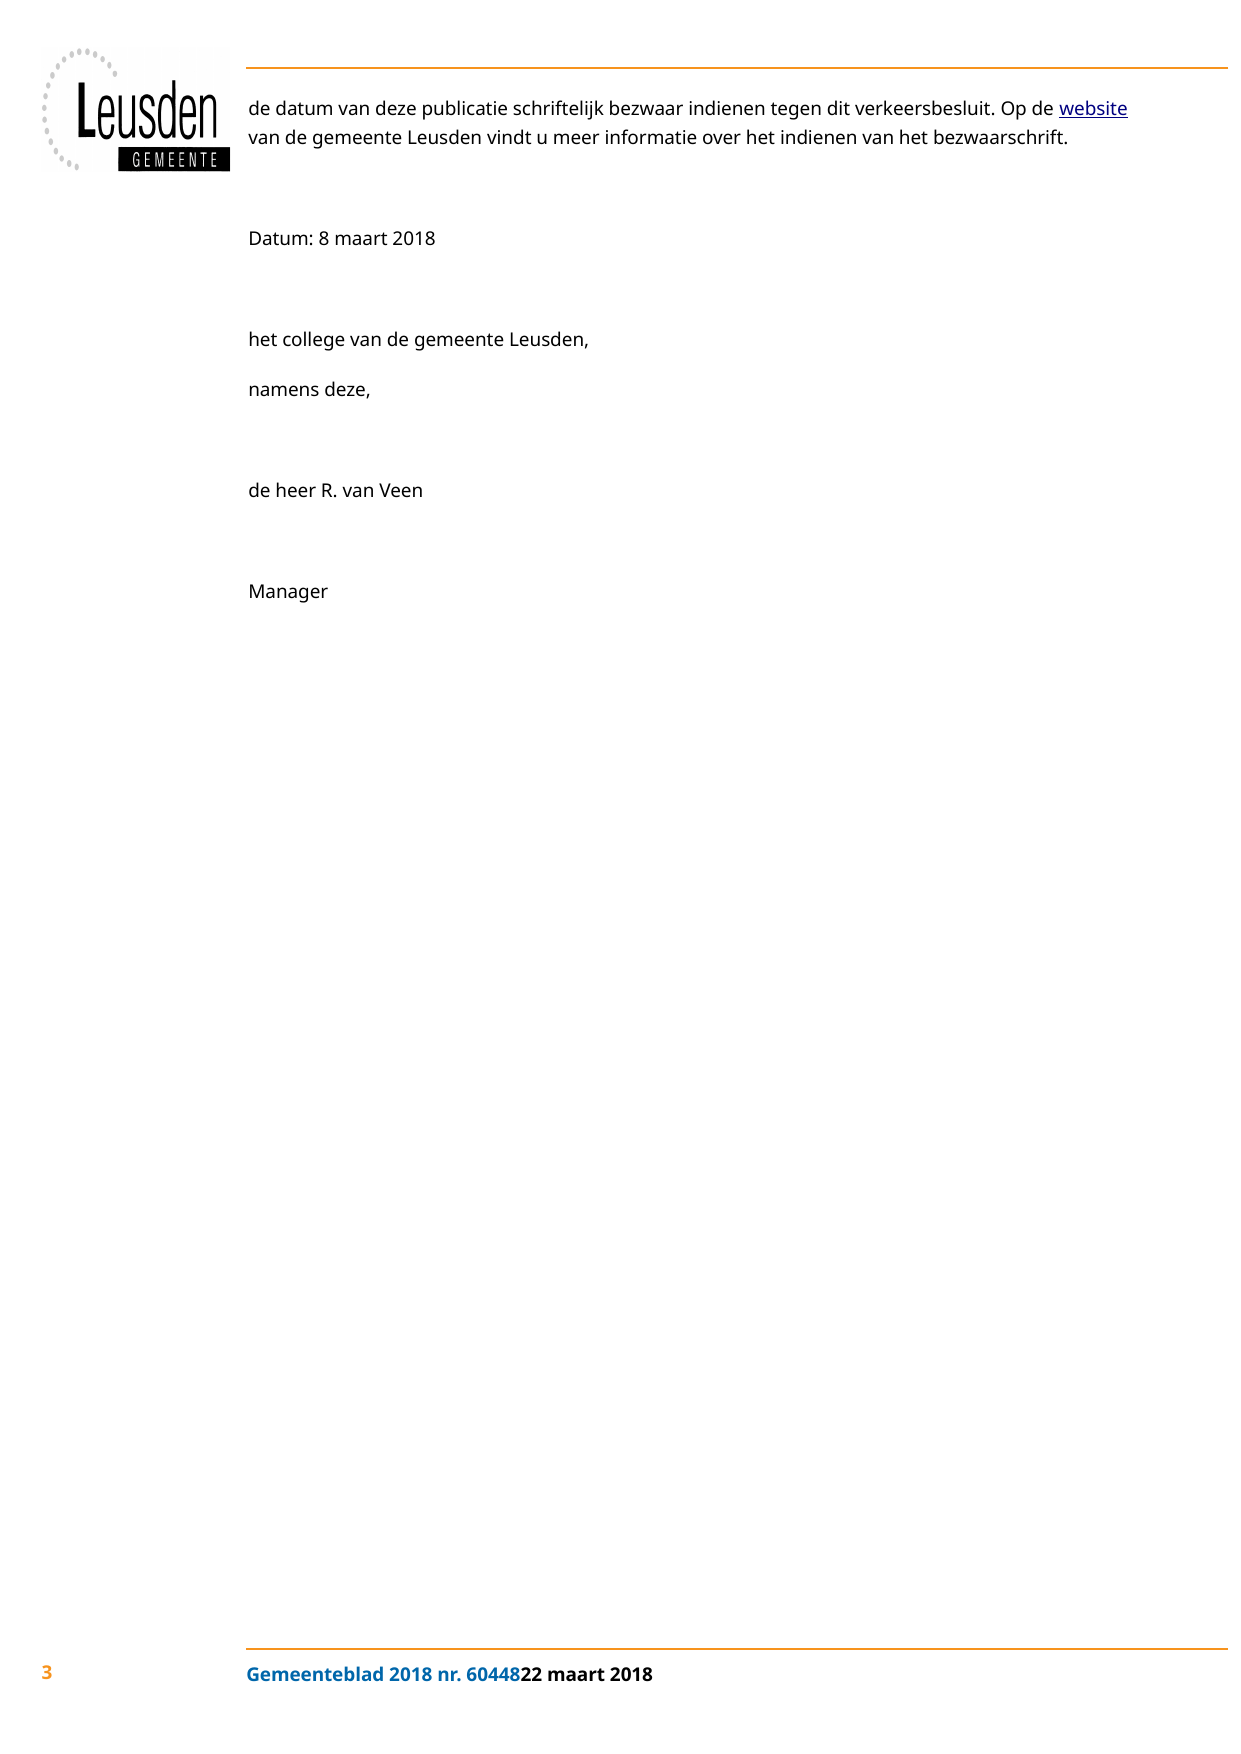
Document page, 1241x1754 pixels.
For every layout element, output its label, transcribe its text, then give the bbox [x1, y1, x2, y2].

text namens deze, [248, 376, 1152, 402]
text Manager [248, 578, 1152, 604]
text het college van de gemeente Leusden, [248, 326, 1152, 352]
text de datum van deze publicatie schriftelijk bezwaar indienen tegen dit verkeersbesluit. Op de website van de gemeente Leusden vindt u meer informatie over het indienen van het bezwaarschrift. [248, 95, 1152, 150]
picture [41, 47, 231, 172]
text de heer R. van Veen [248, 477, 1152, 503]
text Datum: 8 maart 2018 [248, 225, 1152, 251]
